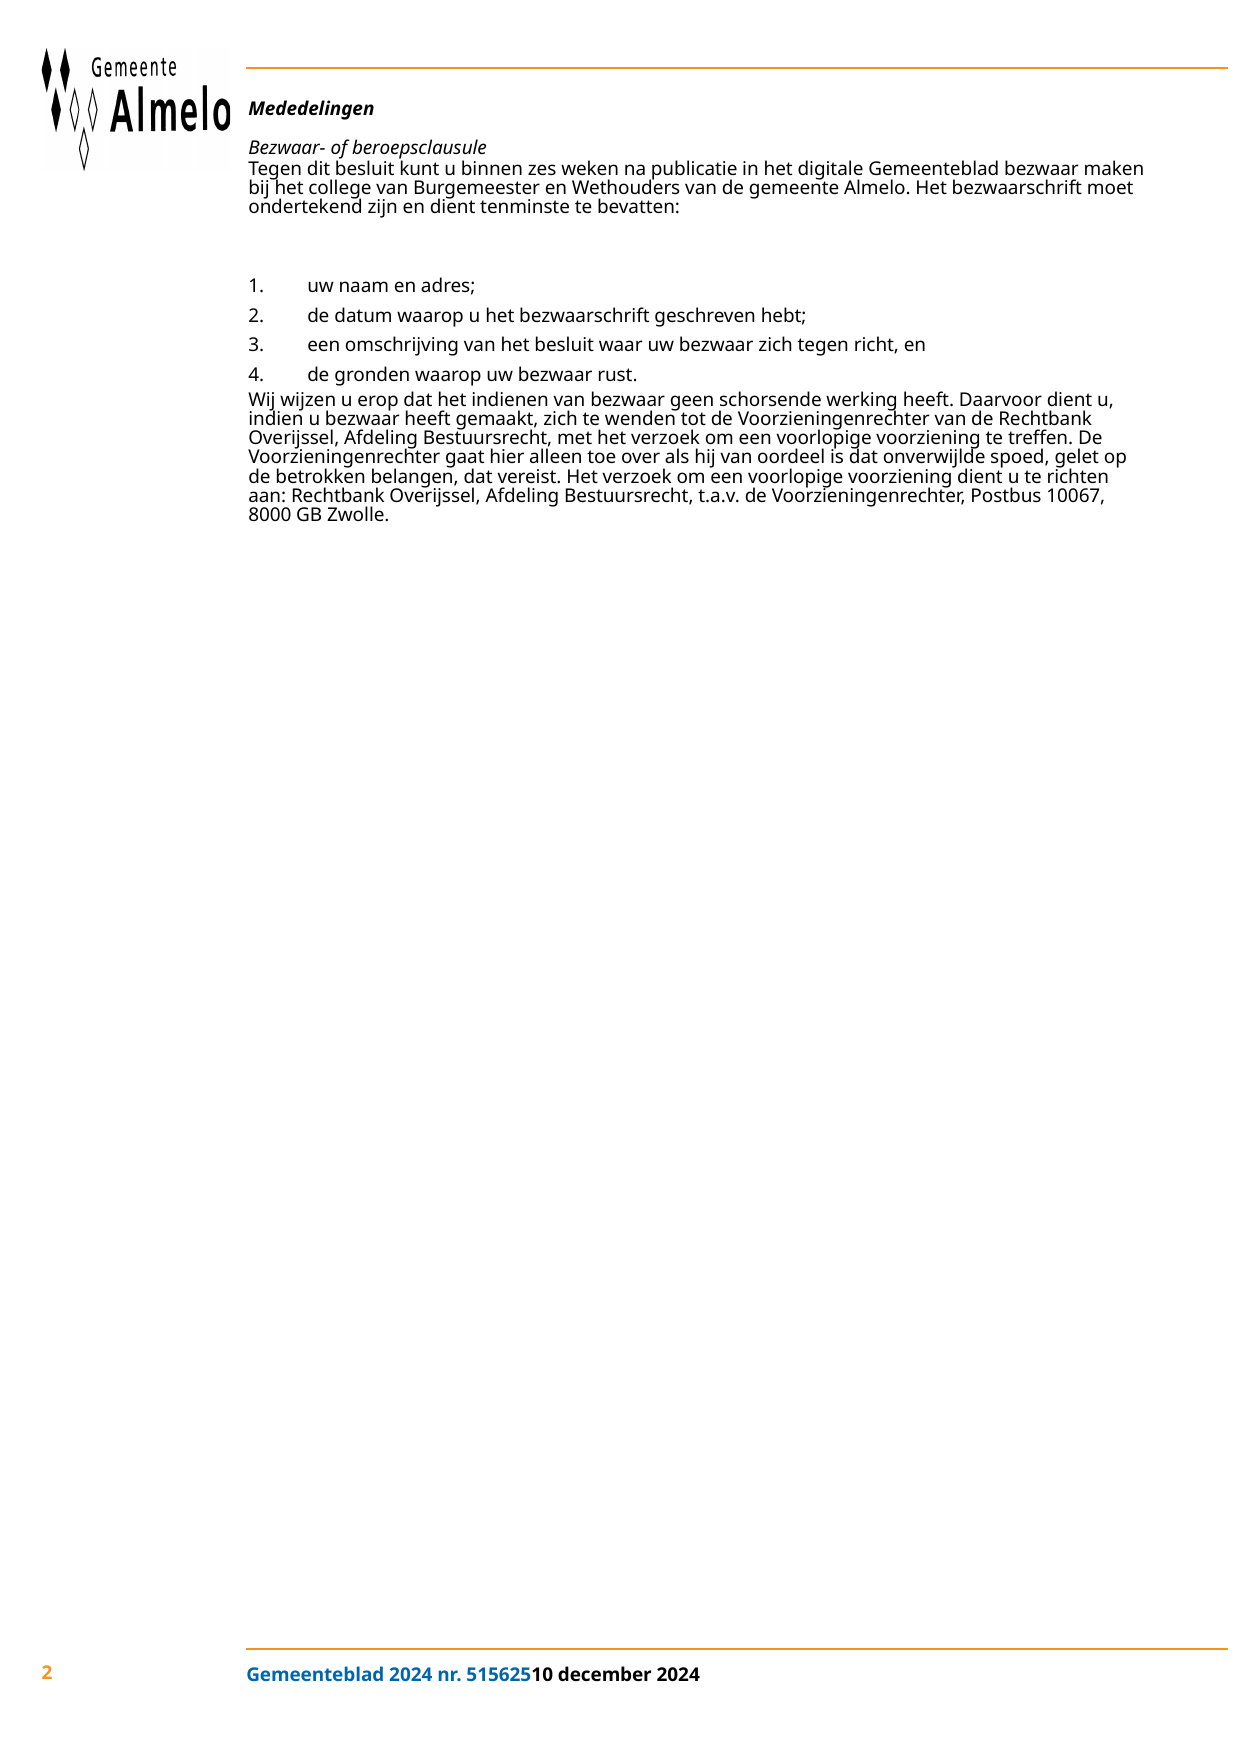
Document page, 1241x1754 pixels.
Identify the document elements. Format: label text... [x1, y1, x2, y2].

text Tegen dit besluit kunt u binnen zes weken na publicatie in het digitale Gemeenteblad bezwaar maken bij het college van Burgemeester en Wethouders van de gemeente Almelo. Het bezwaarschrift moet ondertekend zijn en dient tenminste te bevatten: [248, 160, 1152, 218]
text Bezwaar- of beroepsclausule [248, 134, 1152, 160]
picture [41, 47, 231, 172]
list de gronden waarop uw bezwaar rust. [248, 361, 1152, 387]
list uw naam en adres; [248, 272, 1152, 298]
text Wij wijzen u erop dat het indienen van bezwaar geen schorsende werking heeft. Daarvoor dient u, indien u bezwaar heeft gemaakt, zich te wenden tot de Voorzieningenrechter van de Rechtbank Overijssel, Afdeling Bestuursrecht, met het verzoek om een voorlopige voorziening te treffen. De Voorzieningenrechter gaat hier alleen toe over als hij van oordeel is dat onverwijlde spoed, gelet op de betrokken belangen, dat vereist. Het verzoek om een voorlopige voorziening dient u te richten aan: Rechtbank Overijssel, Afdeling Bestuursrecht, t.a.v. de Voorzieningenrechter, Postbus 10067, 8000 GB Zwolle. [248, 391, 1152, 526]
list de datum waarop u het bezwaarschrift geschreven hebt; [248, 302, 1152, 328]
text Mededelingen [248, 95, 1152, 121]
list een omschrijving van het besluit waar uw bezwaar zich tegen richt, en [248, 331, 1152, 357]
